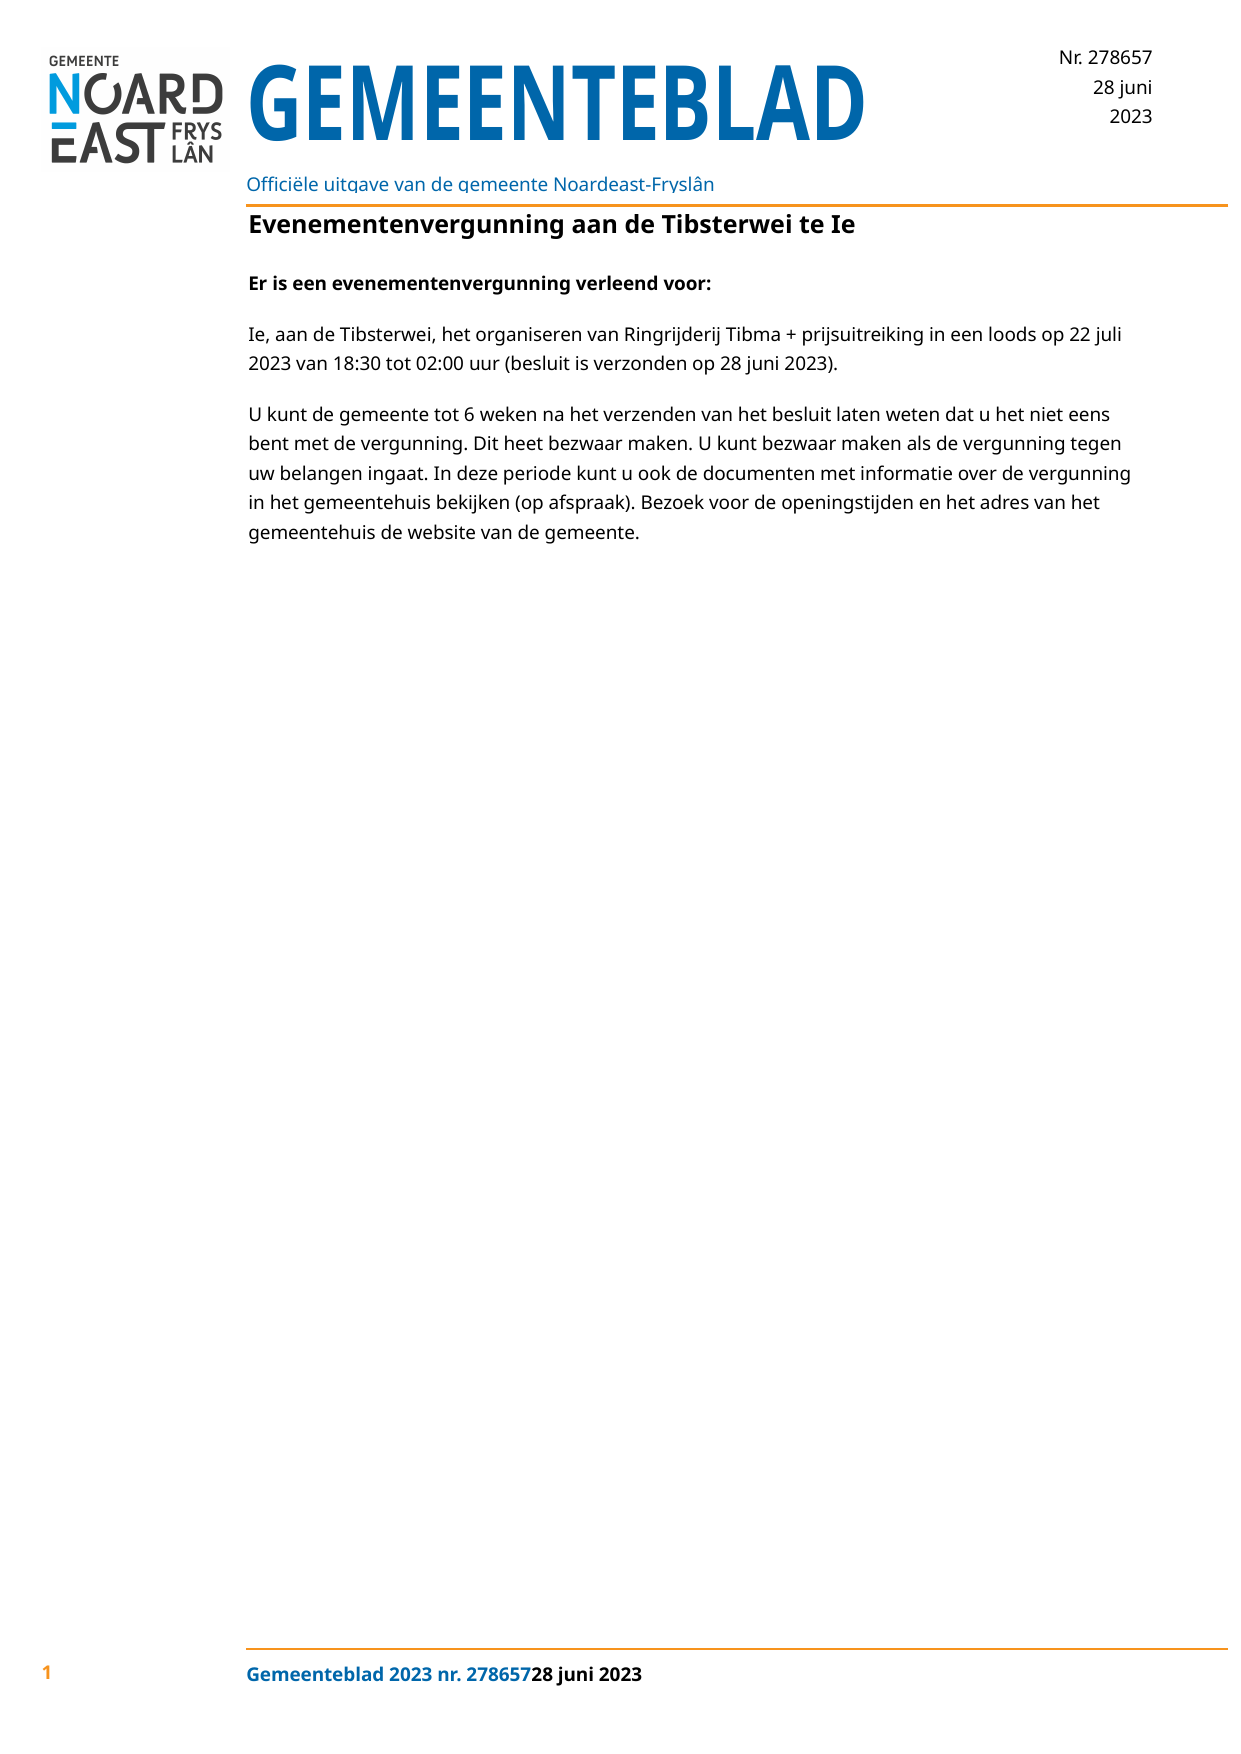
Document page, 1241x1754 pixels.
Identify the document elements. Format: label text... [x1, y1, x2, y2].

text U kunt de gemeente tot 6 weken na het verzenden van het besluit laten weten dat u het niet eens bent met de vergunning. Dit heet bezwaar maken. U kunt bezwaar maken als de vergunning tegen uw belangen ingaat. In deze periode kunt u ook de documenten met informatie over de vergunning in het gemeentehuis bekijken (op afspraak). Bezoek voor de openingstijden en het adres van het gemeentehuis de website van de gemeente. [248, 401, 1152, 545]
text Ie, aan de Tibsterwei, het organiseren van Ringrijderij Tibma + prijsuitreiking in een loods op 22 juli 2023 van 18:30 tot 02:00 uur (besluit is verzonden op 28 juni 2023). [248, 321, 1152, 376]
text Evenementenvergunning aan de Tibsterwei te Ie [248, 207, 1152, 241]
picture [41, 47, 231, 172]
text Er is een evenementenvergunning verleend voor: [248, 270, 1152, 296]
